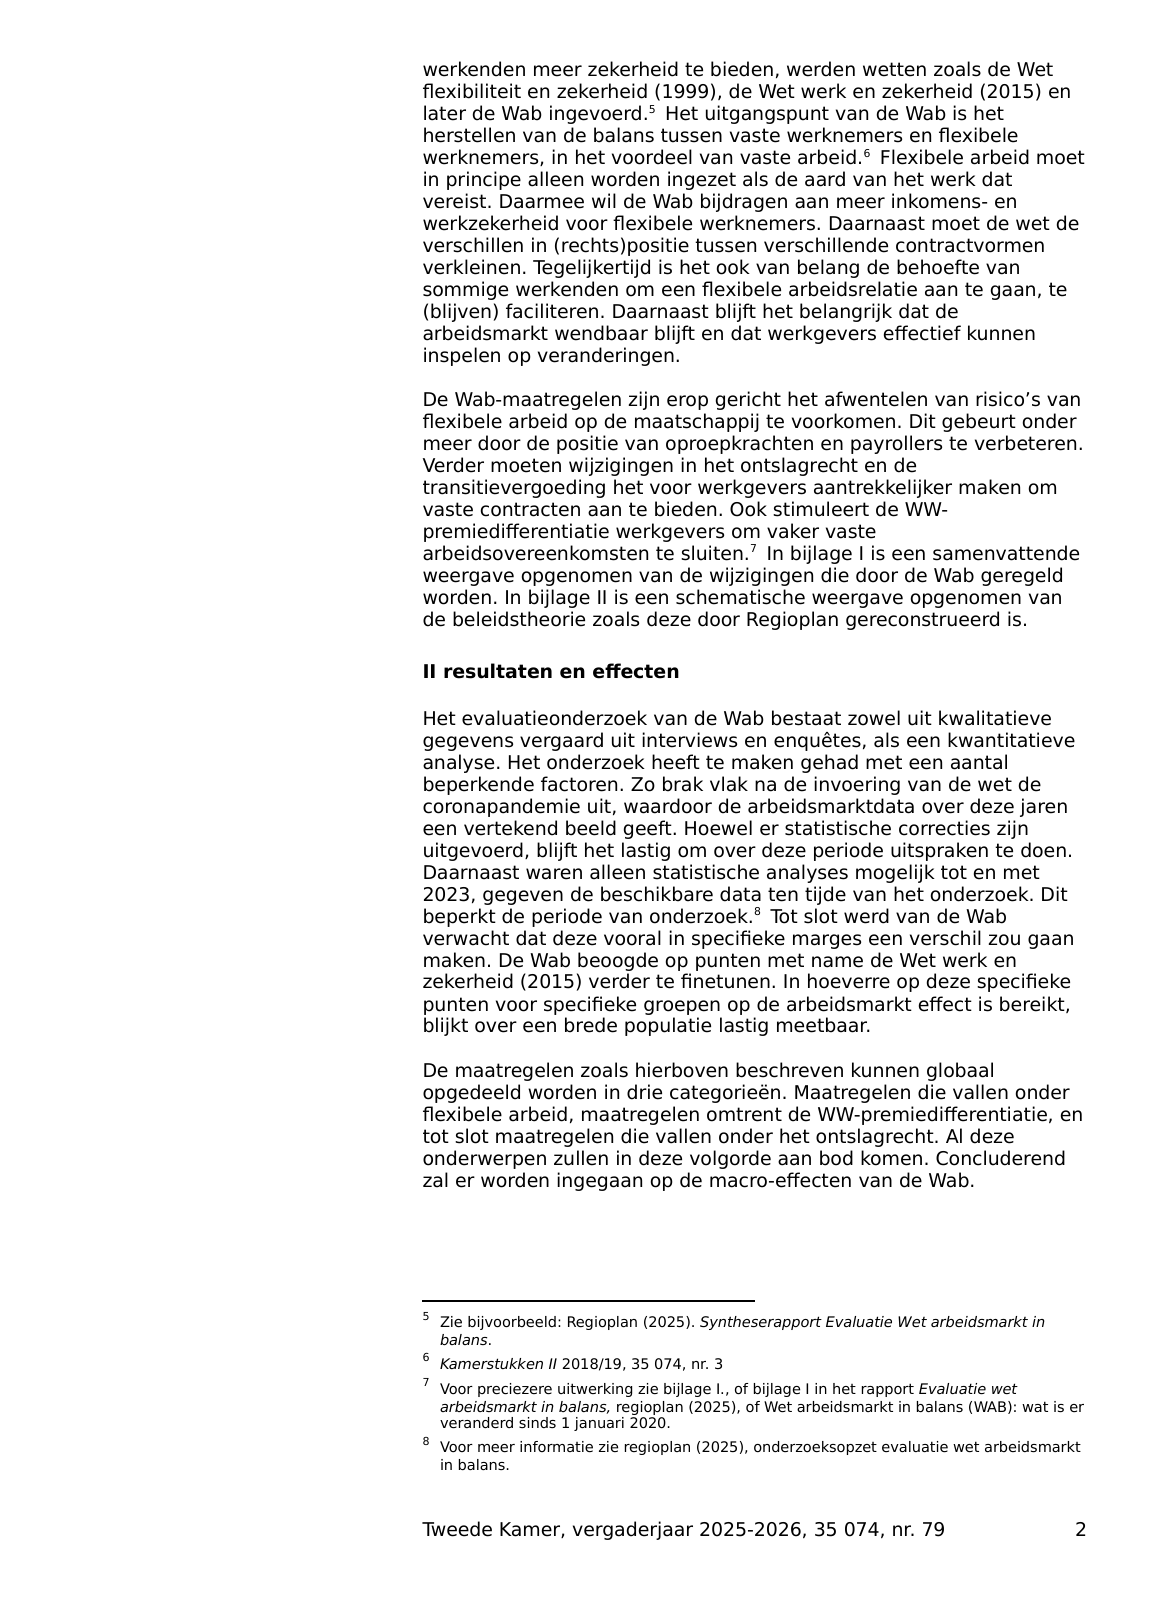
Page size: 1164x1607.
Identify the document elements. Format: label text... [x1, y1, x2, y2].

text Zie bijvoorbeeld: Regioplan (2025). Syntheserapport Evaluatie Wet arbeidsmarkt in balans. [422, 1310, 1087, 1349]
subtitle II resultaten en effecten [422, 661, 1087, 683]
text werkenden meer zekerheid te bieden, werden wetten zoals de Wet flexibiliteit en zekerheid (1999), de Wet werk en zekerheid (2015) en later de Wab ingevoerd. Het uitgangspunt van de Wab is het herstellen van de balans tussen vaste werknemers en flexibele werknemers, in het voordeel van vaste arbeid. Flexibele arbeid moet in principe alleen worden ingezet als de aard van het werk dat vereist. Daarmee wil de Wab bijdragen aan meer inkomens- en werkzekerheid voor flexibele werknemers. Daarnaast moet de wet de verschillen in (rechts)positie tussen verschillende contractvormen verkleinen. Tegelijkertijd is het ook van belang de behoefte van sommige werkenden om een flexibele arbeidsrelatie aan te gaan, te (blijven) faciliteren. Daarnaast blijft het belangrijk dat de arbeidsmarkt wendbaar blijft en dat werkgevers effectief kunnen inspelen op veranderingen. [422, 59, 1087, 367]
text Voor meer informatie zie regioplan (2025), onderzoeksopzet evaluatie wet arbeidsmarkt in balans. [422, 1435, 1087, 1474]
text Voor preciezere uitwerking zie bijlage I., of bijlage I in het rapport Evaluatie wet arbeidsmarkt in balans, regioplan (2025), of Wet arbeidsmarkt in balans (WAB): wat is er veranderd sinds 1 januari 2020. [422, 1377, 1087, 1432]
text De Wab-maatregelen zijn erop gericht het afwentelen van risico’s van flexibele arbeid op de maatschappij te voorkomen. Dit gebeurt onder meer door de positie van oproepkrachten en payrollers te verbeteren. Verder moeten wijzigingen in het ontslagrecht en de transitievergoeding het voor werkgevers aantrekkelijker maken om vaste contracten aan te bieden. Ook stimuleert de WW-premiedifferentiatie werkgevers om vaker vaste arbeidsovereenkomsten te sluiten. In bijlage I is een samenvattende weergave opgenomen van de wijzigingen die door de Wab geregeld worden. In bijlage II is een schematische weergave opgenomen van de beleidstheorie zoals deze door Regioplan gereconstrueerd is. [422, 389, 1087, 631]
text De maatregelen zoals hierboven beschreven kunnen globaal opgedeeld worden in drie categorieën. Maatregelen die vallen onder flexibele arbeid, maatregelen omtrent de WW-premiedifferentiatie, en tot slot maatregelen die vallen onder het ontslagrecht. Al deze onderwerpen zullen in deze volgorde aan bod komen. Concluderend zal er worden ingegaan op de macro-effecten van de Wab. [422, 1059, 1087, 1191]
text Kamerstukken II 2018/19, 35 074, nr. 3 [422, 1352, 1087, 1374]
text Het evaluatieonderzoek van de Wab bestaat zowel uit kwalitatieve gegevens vergaard uit interviews en enquêtes, als een kwantitatieve analyse. Het onderzoek heeft te maken gehad met een aantal beperkende factoren. Zo brak vlak na de invoering van de wet de coronapandemie uit, waardoor de arbeidsmarktdata over deze jaren een vertekend beeld geeft. Hoewel er statistische correcties zijn uitgevoerd, blijft het lastig om over deze periode uitspraken te doen. Daarnaast waren alleen statistische analyses mogelijk tot en met 2023, gegeven de beschikbare data ten tijde van het onderzoek. Dit beperkt de periode van onderzoek. Tot slot werd van de Wab verwacht dat deze vooral in specifieke marges een verschil zou gaan maken. De Wab beoogde op punten met name de Wet werk en zekerheid (2015) verder te finetunen. In hoeverre op deze specifieke punten voor specifieke groepen op de arbeidsmarkt effect is bereikt, blijkt over een brede populatie lastig meetbaar. [422, 708, 1087, 1037]
